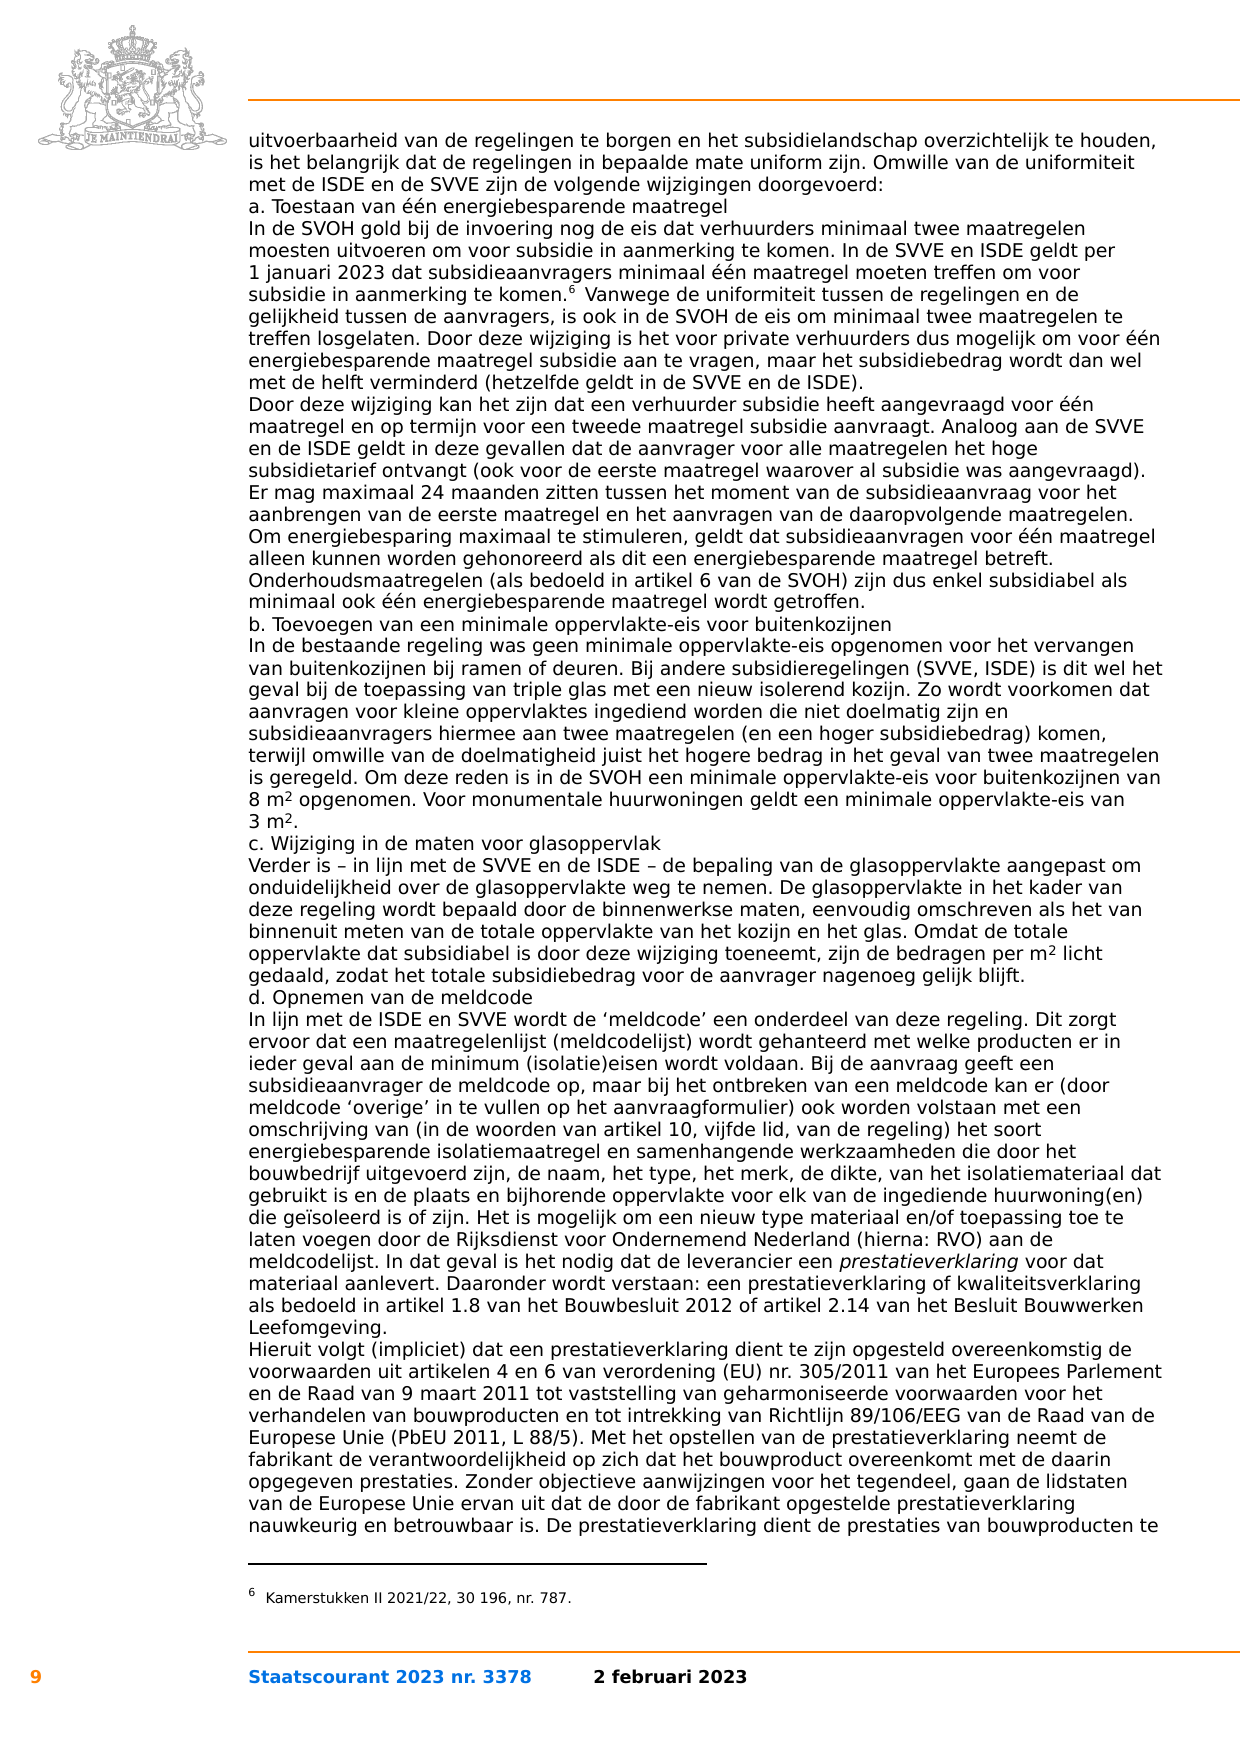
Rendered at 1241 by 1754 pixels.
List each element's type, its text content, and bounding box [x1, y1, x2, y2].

text Kamerstukken II 2021/22, 30 196, nr. 787. [248, 1586, 1163, 1608]
text Door deze wijziging kan het zijn dat een verhuurder subsidie heeft aangevraagd voor één maatregel en op termijn voor een tweede maatregel subsidie aanvraagt. Analoog aan de SVVE en de ISDE geldt in deze gevallen dat de aanvrager voor alle maatregelen het hoge subsidietarief ontvangt (ook voor de eerste maatregel waarover al subsidie was aangevraagd). Er mag maximaal 24 maanden zitten tussen het moment van de subsidieaanvraag voor het aanbrengen van de eerste maatregel en het aanvragen van de daaropvolgende maatregelen. [248, 394, 1163, 526]
text c. Wijziging in de maten voor glasoppervlak [248, 833, 1163, 855]
text In de bestaande regeling was geen minimale oppervlakte-eis opgenomen voor het vervangen van buitenkozijnen bij ramen of deuren. Bij andere subsidieregelingen (SVVE, ISDE) is dit wel het geval bij de toepassing van triple glas met een nieuw isolerend kozijn. Zo wordt voorkomen dat aanvragen voor kleine oppervlaktes ingediend worden die niet doelmatig zijn en subsidieaanvragers hiermee aan twee maatregelen (en een hoger subsidiebedrag) komen, terwijl omwille van de doelmatigheid juist het hogere bedrag in het geval van twee maatregelen is geregeld. Om deze reden is in de SVOH een minimale oppervlakte-eis voor buitenkozijnen van 8 m2 opgenomen. Voor monumentale huurwoningen geldt een minimale oppervlakte-eis van 3 m2. [248, 635, 1163, 833]
text uitvoerbaarheid van de regelingen te borgen en het subsidielandschap overzichtelijk te houden, is het belangrijk dat de regelingen in bepaalde mate uniform zijn. Omwille van de uniformiteit met de ISDE en de SVVE zijn de volgende wijzigingen doorgevoerd: [248, 130, 1163, 196]
text Verder is – in lijn met de SVVE en de ISDE – de bepaling van de glasoppervlakte aangepast om onduidelijkheid over de glasoppervlakte weg te nemen. De glasoppervlakte in het kader van deze regeling wordt bepaald door de binnenwerkse maten, eenvoudig omschreven als het van binnenuit meten van de totale oppervlakte van het kozijn en het glas. Omdat de totale oppervlakte dat subsidiabel is door deze wijziging toeneemt, zijn de bedragen per m2 licht gedaald, zodat het totale subsidiebedrag voor de aanvrager nagenoeg gelijk blijft. [248, 855, 1163, 987]
text In lijn met de ISDE en SVVE wordt de ‘meldcode’ een onderdeel van deze regeling. Dit zorgt ervoor dat een maatregelenlijst (meldcodelijst) wordt gehanteerd met welke producten er in ieder geval aan de minimum (isolatie)eisen wordt voldaan. Bij de aanvraag geeft een subsidieaanvrager de meldcode op, maar bij het ontbreken van een meldcode kan er (door meldcode ‘overige’ in te vullen op het aanvraagformulier) ook worden volstaan met een omschrijving van (in de woorden van artikel 10, vijfde lid, van de regeling) het soort energiebesparende isolatiemaatregel en samenhangende werkzaamheden die door het bouwbedrijf uitgevoerd zijn, de naam, het type, het merk, de dikte, van het isolatiemateriaal dat gebruikt is en de plaats en bijhorende oppervlakte voor elk van de ingediende huurwoning(en) die geïsoleerd is of zijn. Het is mogelijk om een nieuw type materiaal en/of toepassing toe te laten voegen door de Rijksdienst voor Ondernemend Nederland (hierna: RVO) aan de meldcodelijst. In dat geval is het nodig dat de leverancier een prestatieverklaring voor dat materiaal aanlevert. Daaronder wordt verstaan: een prestatieverklaring of kwaliteitsverklaring als bedoeld in artikel 1.8 van het Bouwbesluit 2012 of artikel 2.14 van het Besluit Bouwwerken Leefomgeving. [248, 1009, 1163, 1339]
text d. Opnemen van de meldcode [248, 987, 1163, 1009]
picture [38, 25, 227, 150]
text Hieruit volgt (impliciet) dat een prestatieverklaring dient te zijn opgesteld overeenkomstig de voorwaarden uit artikelen 4 en 6 van verordening (EU) nr. 305/2011 van het Europees Parlement en de Raad van 9 maart 2011 tot vaststelling van geharmoniseerde voorwaarden voor het verhandelen van bouwproducten en tot intrekking van Richtlijn 89/106/EEG van de Raad van de Europese Unie (PbEU 2011, L 88/5). Met het opstellen van de prestatieverklaring neemt de fabrikant de verantwoordelijkheid op zich dat het bouwproduct overeenkomt met de daarin opgegeven prestaties. Zonder objectieve aanwijzingen voor het tegendeel, gaan de lidstaten van de Europese Unie ervan uit dat de door de fabrikant opgestelde prestatieverklaring nauwkeurig en betrouwbaar is. De prestatieverklaring dient de prestaties van bouwproducten te [248, 1339, 1163, 1537]
text a. Toestaan van één energiebesparende maatregel [248, 196, 1163, 218]
text In de SVOH gold bij de invoering nog de eis dat verhuurders minimaal twee maatregelen moesten uitvoeren om voor subsidie in aanmerking te komen. In de SVVE en ISDE geldt per 1 januari 2023 dat subsidieaanvragers minimaal één maatregel moeten treffen om voor subsidie in aanmerking te komen. Vanwege de uniformiteit tussen de regelingen en de gelijkheid tussen de aanvragers, is ook in de SVOH de eis om minimaal twee maatregelen te treffen losgelaten. Door deze wijziging is het voor private verhuurders dus mogelijk om voor één energiebesparende maatregel subsidie aan te vragen, maar het subsidiebedrag wordt dan wel met de helft verminderd (hetzelfde geldt in de SVVE en de ISDE). [248, 218, 1163, 394]
text Om energiebesparing maximaal te stimuleren, geldt dat subsidieaanvragen voor één maatregel alleen kunnen worden gehonoreerd als dit een energiebesparende maatregel betreft. Onderhoudsmaatregelen (als bedoeld in artikel 6 van de SVOH) zijn dus enkel subsidiabel als minimaal ook één energiebesparende maatregel wordt getroffen. [248, 526, 1163, 613]
text b. Toevoegen van een minimale oppervlakte-eis voor buitenkozijnen [248, 613, 1163, 635]
